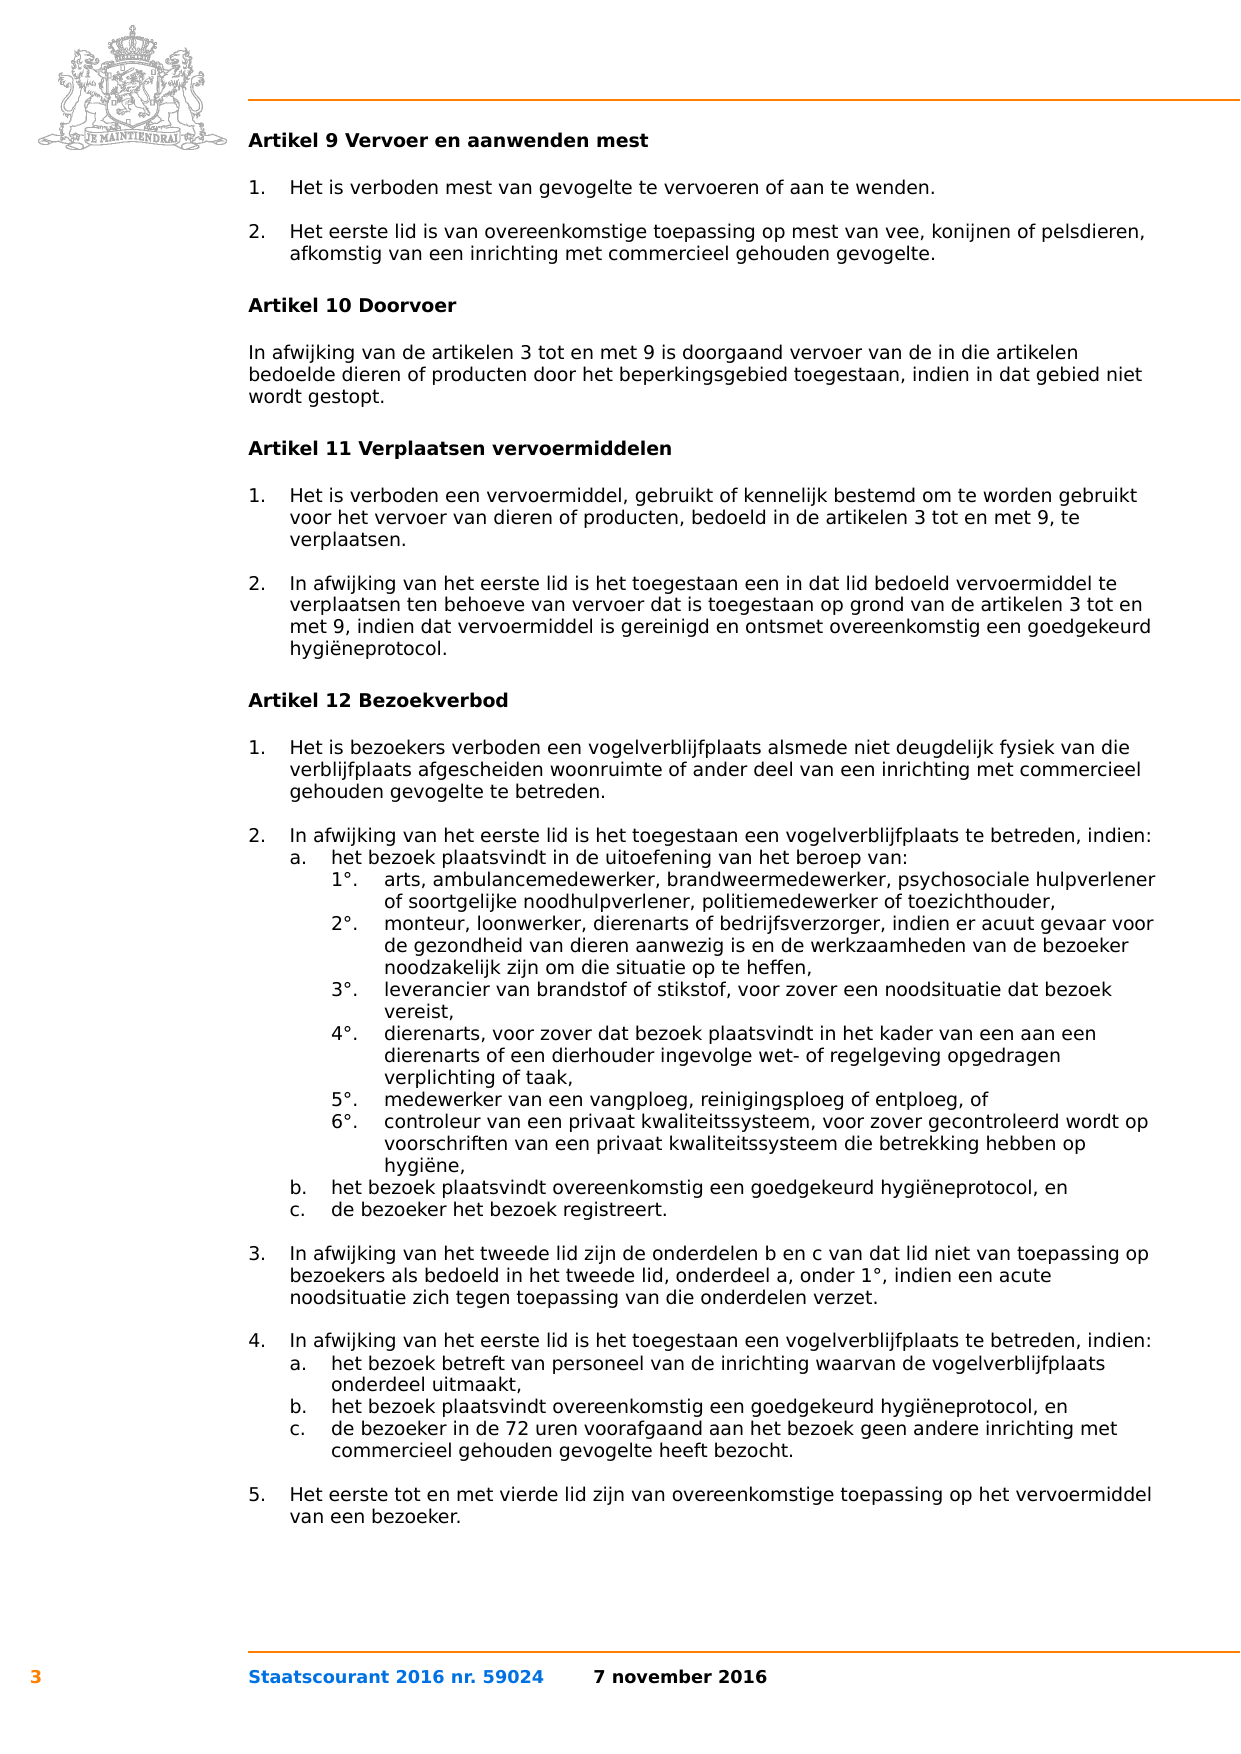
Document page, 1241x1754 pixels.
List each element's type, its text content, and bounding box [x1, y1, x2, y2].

text 5. Het eerste tot en met vierde lid zijn van overeenkomstige toepassing op het vervoermiddel van een bezoeker. [248, 1484, 1163, 1528]
text c. de bezoeker in de 72 uren voorafgaand aan het bezoek geen andere inrichting met commercieel gehouden gevogelte heeft bezocht. [289, 1418, 1163, 1462]
subtitle Artikel 9 Vervoer en aanwenden mest [248, 130, 1163, 152]
text a. het bezoek betreft van personeel van de inrichting waarvan de vogelverblijfplaats onderdeel uitmaakt, [289, 1352, 1163, 1396]
text 3. In afwijking van het tweede lid zijn de onderdelen b en c van dat lid niet van toepassing op bezoekers als bedoeld in het tweede lid, onderdeel a, onder 1°, indien een acute noodsituatie zich tegen toepassing van die onderdelen verzet. [248, 1243, 1163, 1308]
text 2°. monteur, loonwerker, dierenarts of bedrijfsverzorger, indien er acuut gevaar voor de gezondheid van dieren aanwezig is en de werkzaamheden van de bezoeker noodzakelijk zijn om die situatie op te heffen, [331, 913, 1163, 979]
text 1. Het is bezoekers verboden een vogelverblijfplaats alsmede niet deugdelijk fysiek van die verblijfplaats afgescheiden woonruimte of ander deel van een inrichting met commercieel gehouden gevogelte te betreden. [248, 737, 1163, 803]
text a. het bezoek plaatsvindt in de uitoefening van het beroep van: [289, 847, 1163, 869]
subtitle Artikel 10 Doorvoer [248, 295, 1163, 317]
text 4. In afwijking van het eerste lid is het toegestaan een vogelverblijfplaats te betreden, indien: [248, 1330, 1163, 1352]
subtitle Artikel 11 Verplaatsen vervoermiddelen [248, 438, 1163, 459]
text 2. In afwijking van het eerste lid is het toegestaan een vogelverblijfplaats te betreden, indien: [248, 825, 1163, 847]
text 6°. controleur van een privaat kwaliteitssysteem, voor zover gecontroleerd wordt op voorschriften van een privaat kwaliteitssysteem die betrekking hebben op hygiëne, [331, 1111, 1163, 1177]
text In afwijking van de artikelen 3 tot en met 9 is doorgaand vervoer van de in die artikelen bedoelde dieren of producten door het beperkingsgebied toegestaan, indien in dat gebied niet wordt gestopt. [248, 342, 1163, 408]
text 1°. arts, ambulancemedewerker, brandweermedewerker, psychosociale hulpverlener of soortgelijke noodhulpverlener, politiemedewerker of toezichthouder, [331, 869, 1163, 913]
text 1. Het is verboden mest van gevogelte te vervoeren of aan te wenden. [248, 177, 1163, 199]
text 5°. medewerker van een vangploeg, reinigingsploeg of entploeg, of [331, 1089, 1163, 1111]
picture [38, 25, 227, 150]
subtitle Artikel 12 Bezoekverbod [248, 690, 1163, 712]
text 2. Het eerste lid is van overeenkomstige toepassing op mest van vee, konijnen of pelsdieren, afkomstig van een inrichting met commercieel gehouden gevogelte. [248, 221, 1163, 265]
text 2. In afwijking van het eerste lid is het toegestaan een in dat lid bedoeld vervoermiddel te verplaatsen ten behoeve van vervoer dat is toegestaan op grond van de artikelen 3 tot en met 9, indien dat vervoermiddel is gereinigd en ontsmet overeenkomstig een goedgekeurd hygiëneprotocol. [248, 572, 1163, 660]
text b. het bezoek plaatsvindt overeenkomstig een goedgekeurd hygiëneprotocol, en [289, 1396, 1163, 1418]
text 3°. leverancier van brandstof of stikstof, voor zover een noodsituatie dat bezoek vereist, [331, 979, 1163, 1023]
text 4°. dierenarts, voor zover dat bezoek plaatsvindt in het kader van een aan een dierenarts of een dierhouder ingevolge wet- of regelgeving opgedragen verplichting of taak, [331, 1023, 1163, 1089]
text 1. Het is verboden een vervoermiddel, gebruikt of kennelijk bestemd om te worden gebruikt voor het vervoer van dieren of producten, bedoeld in de artikelen 3 tot en met 9, te verplaatsen. [248, 484, 1163, 551]
text c. de bezoeker het bezoek registreert. [289, 1199, 1163, 1221]
text b. het bezoek plaatsvindt overeenkomstig een goedgekeurd hygiëneprotocol, en [289, 1177, 1163, 1199]
